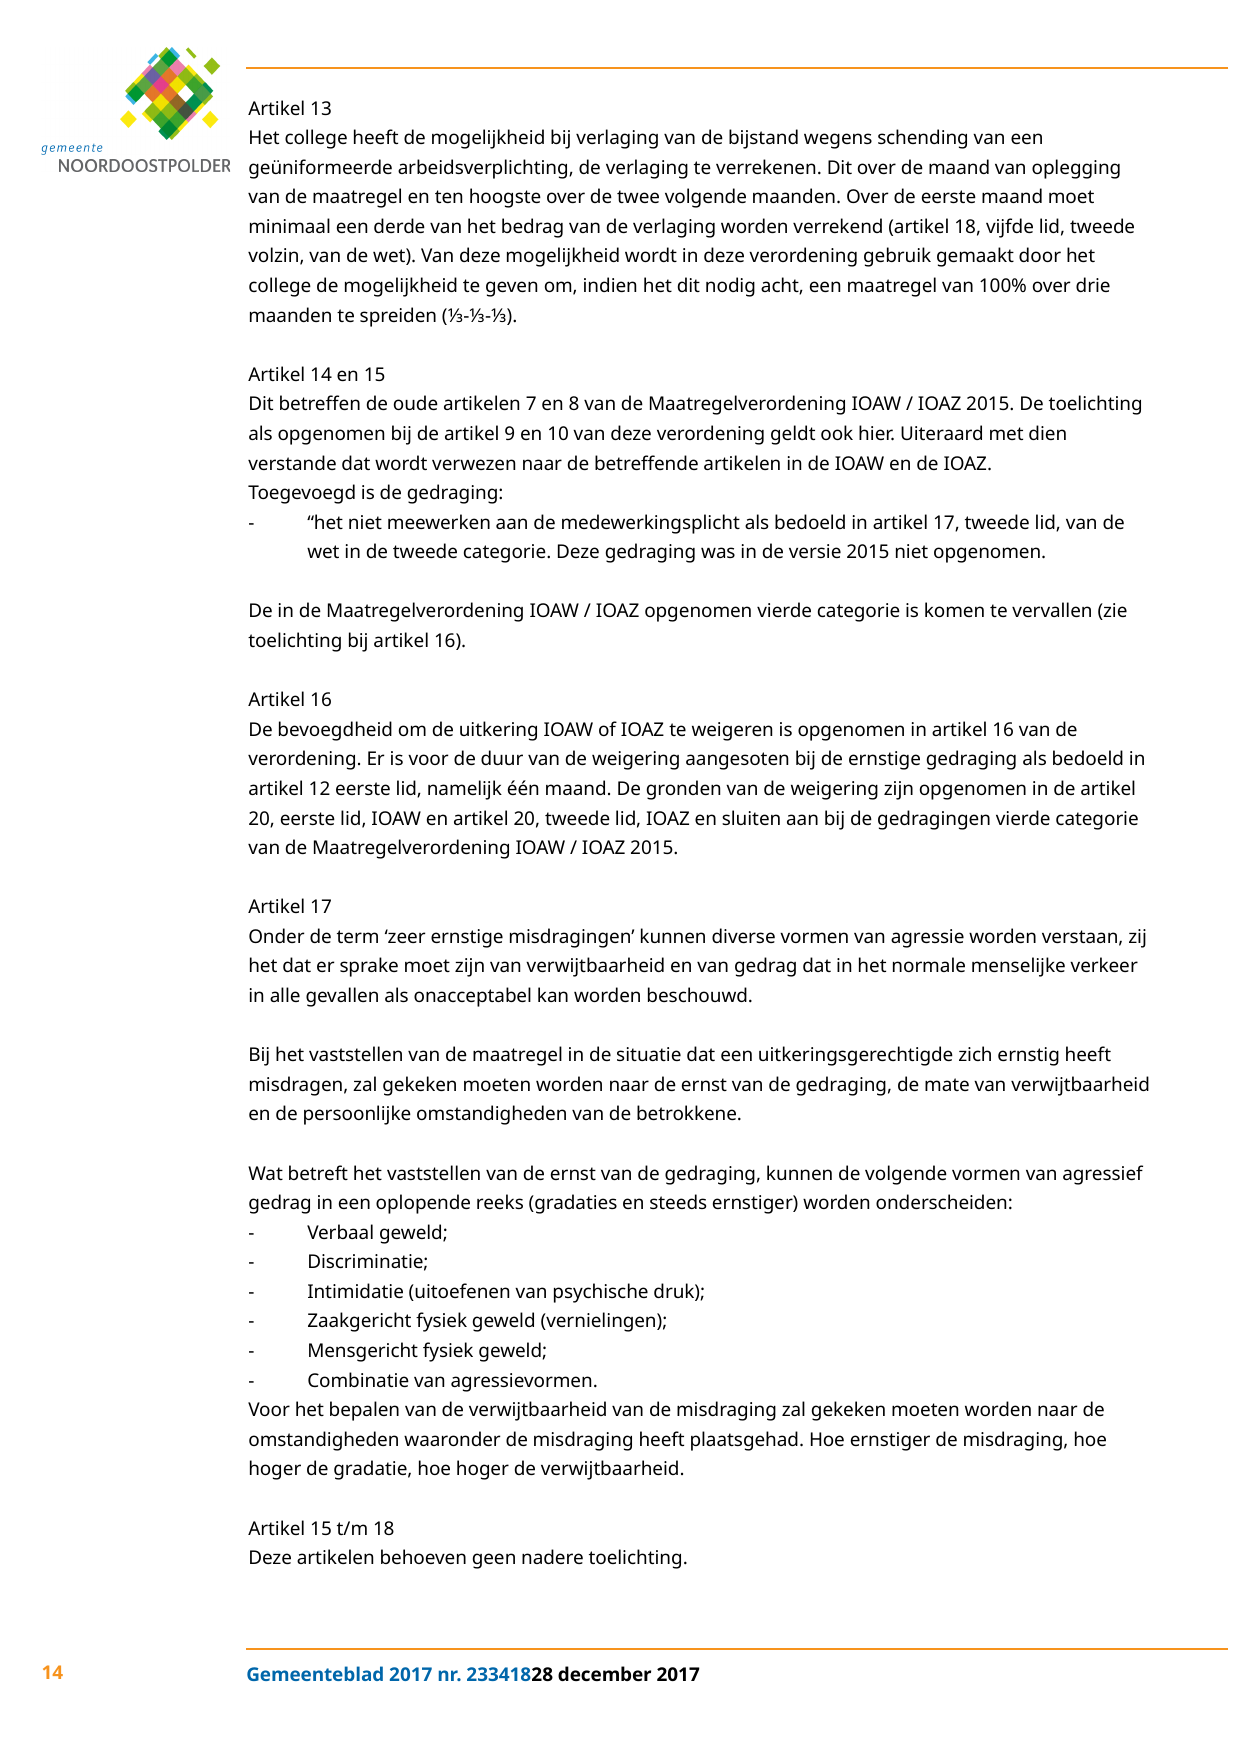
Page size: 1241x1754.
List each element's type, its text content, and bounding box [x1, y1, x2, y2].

list “het niet meewerken aan de medewerkingsplicht als bedoeld in artikel 17, tweede lid, van de wet in de tweede categorie. Deze gedraging was in de versie 2015 niet opgenomen. [248, 509, 1152, 564]
text Voor het bepalen van de verwijtbaarheid van de misdraging zal gekeken moeten worden naar de omstandigheden waaronder de misdraging heeft plaatsgehad. Hoe ernstiger de misdraging, hoe hoger de gradatie, hoe hoger de verwijtbaarheid. [248, 1396, 1152, 1481]
text Artikel 15 t/m 18 [248, 1515, 1152, 1541]
text Toegevoegd is de gedraging: [248, 479, 1152, 505]
list Verbaal geweld; [248, 1219, 1152, 1245]
list Combinatie van agressievormen. [248, 1367, 1152, 1393]
text Artikel 14 en 15 [248, 361, 1152, 387]
text Bij het vaststellen van de maatregel in de situatie dat een uitkeringsgerechtigde zich ernstig heeft misdragen, zal gekeken moeten worden naar de ernst van de gedraging, de mate van verwijtbaarheid en de persoonlijke omstandigheden van de betrokkene. [248, 1041, 1152, 1126]
picture [41, 47, 231, 172]
text De in de Maatregelverordening IOAW / IOAZ opgenomen vierde categorie is komen te vervallen (zie toelichting bij artikel 16). [248, 598, 1152, 653]
text Artikel 16 [248, 686, 1152, 712]
list Zaakgericht fysiek geweld (vernielingen); [248, 1308, 1152, 1333]
text Het college heeft de mogelijkheid bij verlaging van de bijstand wegens schending van een geüniformeerde arbeidsverplichting, de verlaging te verrekenen. Dit over de maand van oplegging van de maatregel en ten hoogste over de twee volgende maanden. Over de eerste maand moet minimaal een derde van het bedrag van de verlaging worden verrekend (artikel 18, vijfde lid, tweede volzin, van de wet). Van deze mogelijkheid wordt in deze verordening gebruik gemaakt door het college de mogelijkheid te geven om, indien het dit nodig acht, een maatregel van 100% over drie maanden te spreiden (⅓-⅓-⅓). [248, 124, 1152, 328]
text Dit betreffen de oude artikelen 7 en 8 van de Maatregelverordening IOAW / IOAZ 2015. De toelichting als opgenomen bij de artikel 9 en 10 van deze verordening geldt ook hier. Uiteraard met dien verstande dat wordt verwezen naar de betreffende artikelen in de IOAW en de IOAZ. [248, 391, 1152, 476]
text De bevoegdheid om de uitkering IOAW of IOAZ te weigeren is opgenomen in artikel 16 van de verordening. Er is voor de duur van de weigering aangesoten bij de ernstige gedraging als bedoeld in artikel 12 eerste lid, namelijk één maand. De gronden van de weigering zijn opgenomen in de artikel 20, eerste lid, IOAW en artikel 20, tweede lid, IOAZ en sluiten aan bij de gedragingen vierde categorie van de Maatregelverordening IOAW / IOAZ 2015. [248, 716, 1152, 860]
list Mensgericht fysiek geweld; [248, 1337, 1152, 1363]
text Artikel 17 [248, 893, 1152, 919]
text Onder de term ‘zeer ernstige misdragingen’ kunnen diverse vormen van agressie worden verstaan, zij het dat er sprake moet zijn van verwijtbaarheid en van gedrag dat in het normale menselijke verkeer in alle gevallen als onacceptabel kan worden beschouwd. [248, 923, 1152, 1008]
list Discriminatie; [248, 1248, 1152, 1274]
text Deze artikelen behoeven geen nadere toelichting. [248, 1544, 1152, 1570]
list Intimidatie (uitoefenen van psychische druk); [248, 1278, 1152, 1304]
text Wat betreft het vaststellen van de ernst van de gedraging, kunnen de volgende vormen van agressief gedrag in een oplopende reeks (gradaties en steeds ernstiger) worden onderscheiden: [248, 1160, 1152, 1215]
text Artikel 13 [248, 95, 1152, 121]
